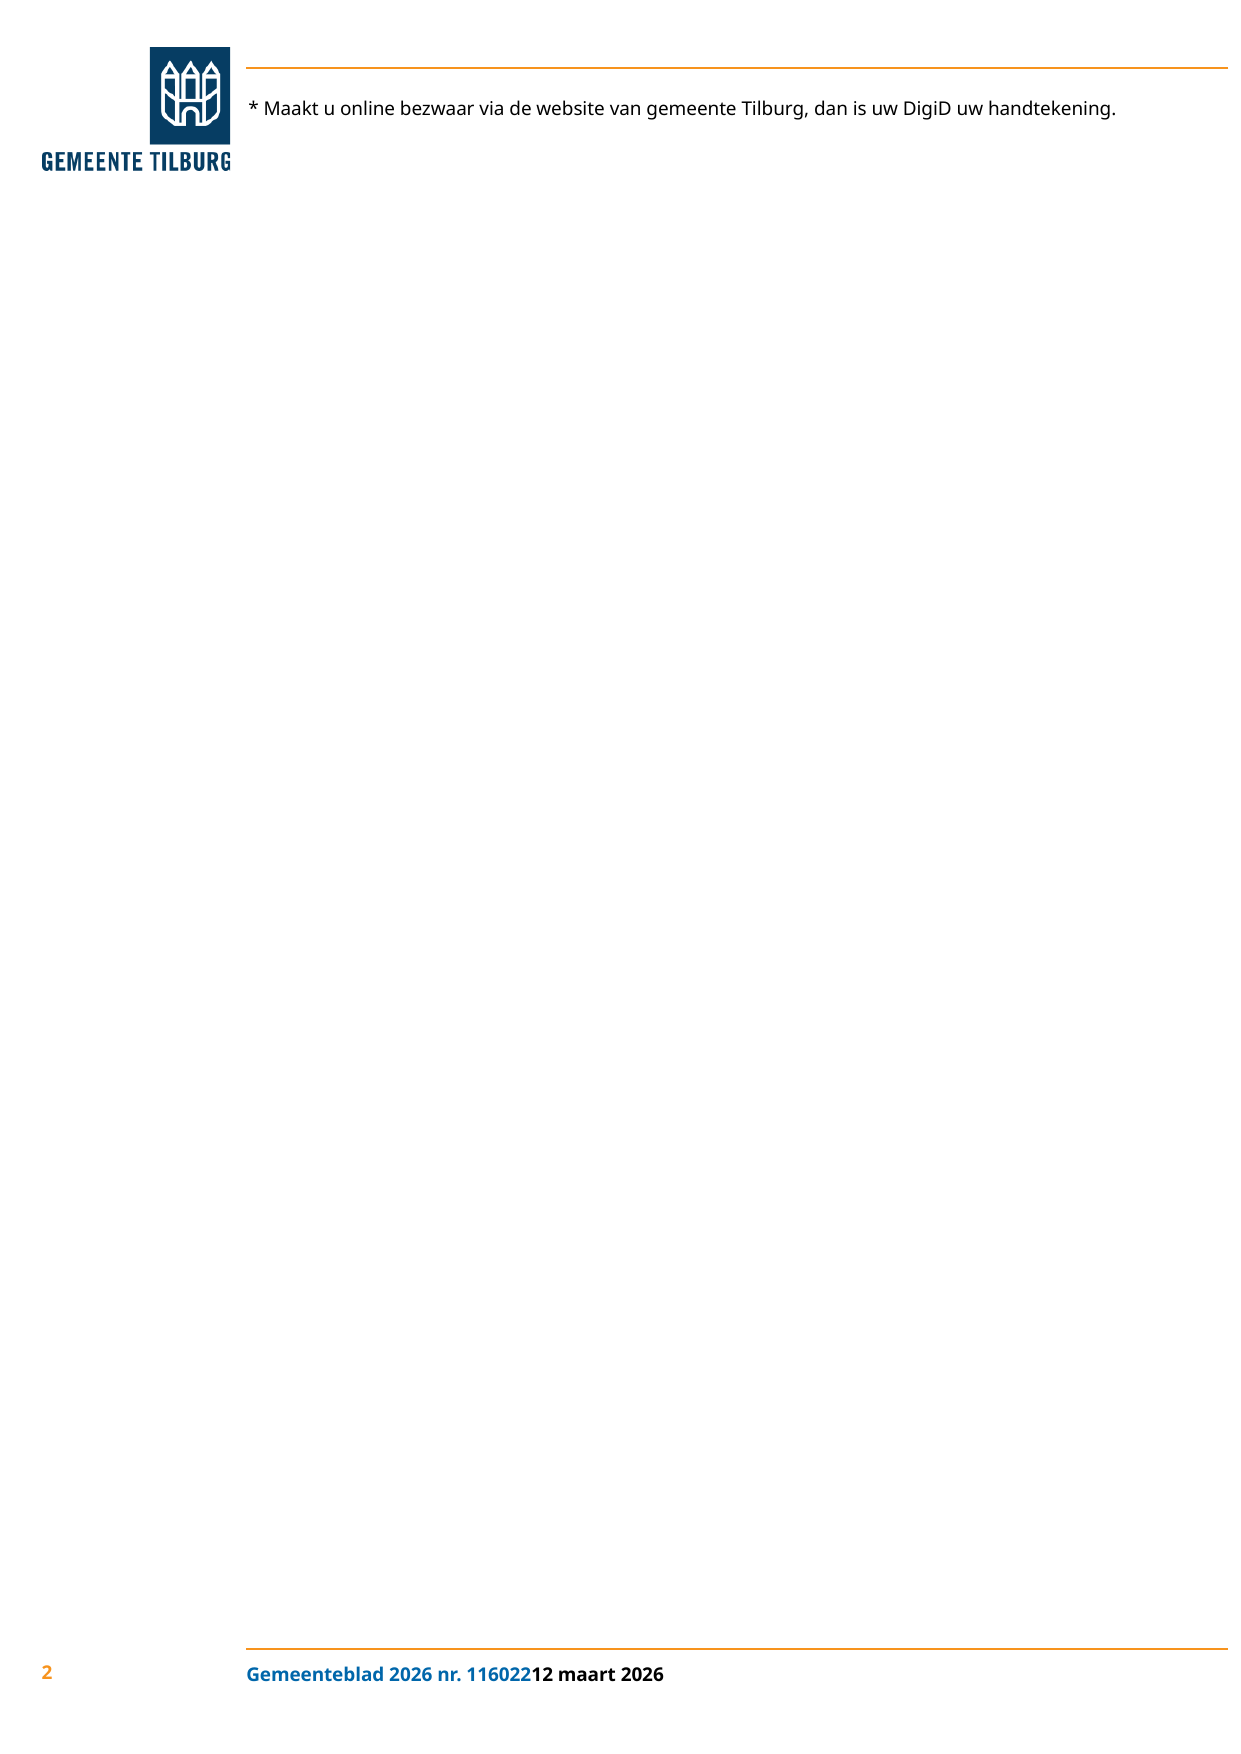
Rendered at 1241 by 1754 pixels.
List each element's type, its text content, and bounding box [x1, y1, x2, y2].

text * Maakt u online bezwaar via de website van gemeente Tilburg, dan is uw DigiD uw handtekening. [248, 95, 1152, 121]
picture [41, 47, 231, 172]
